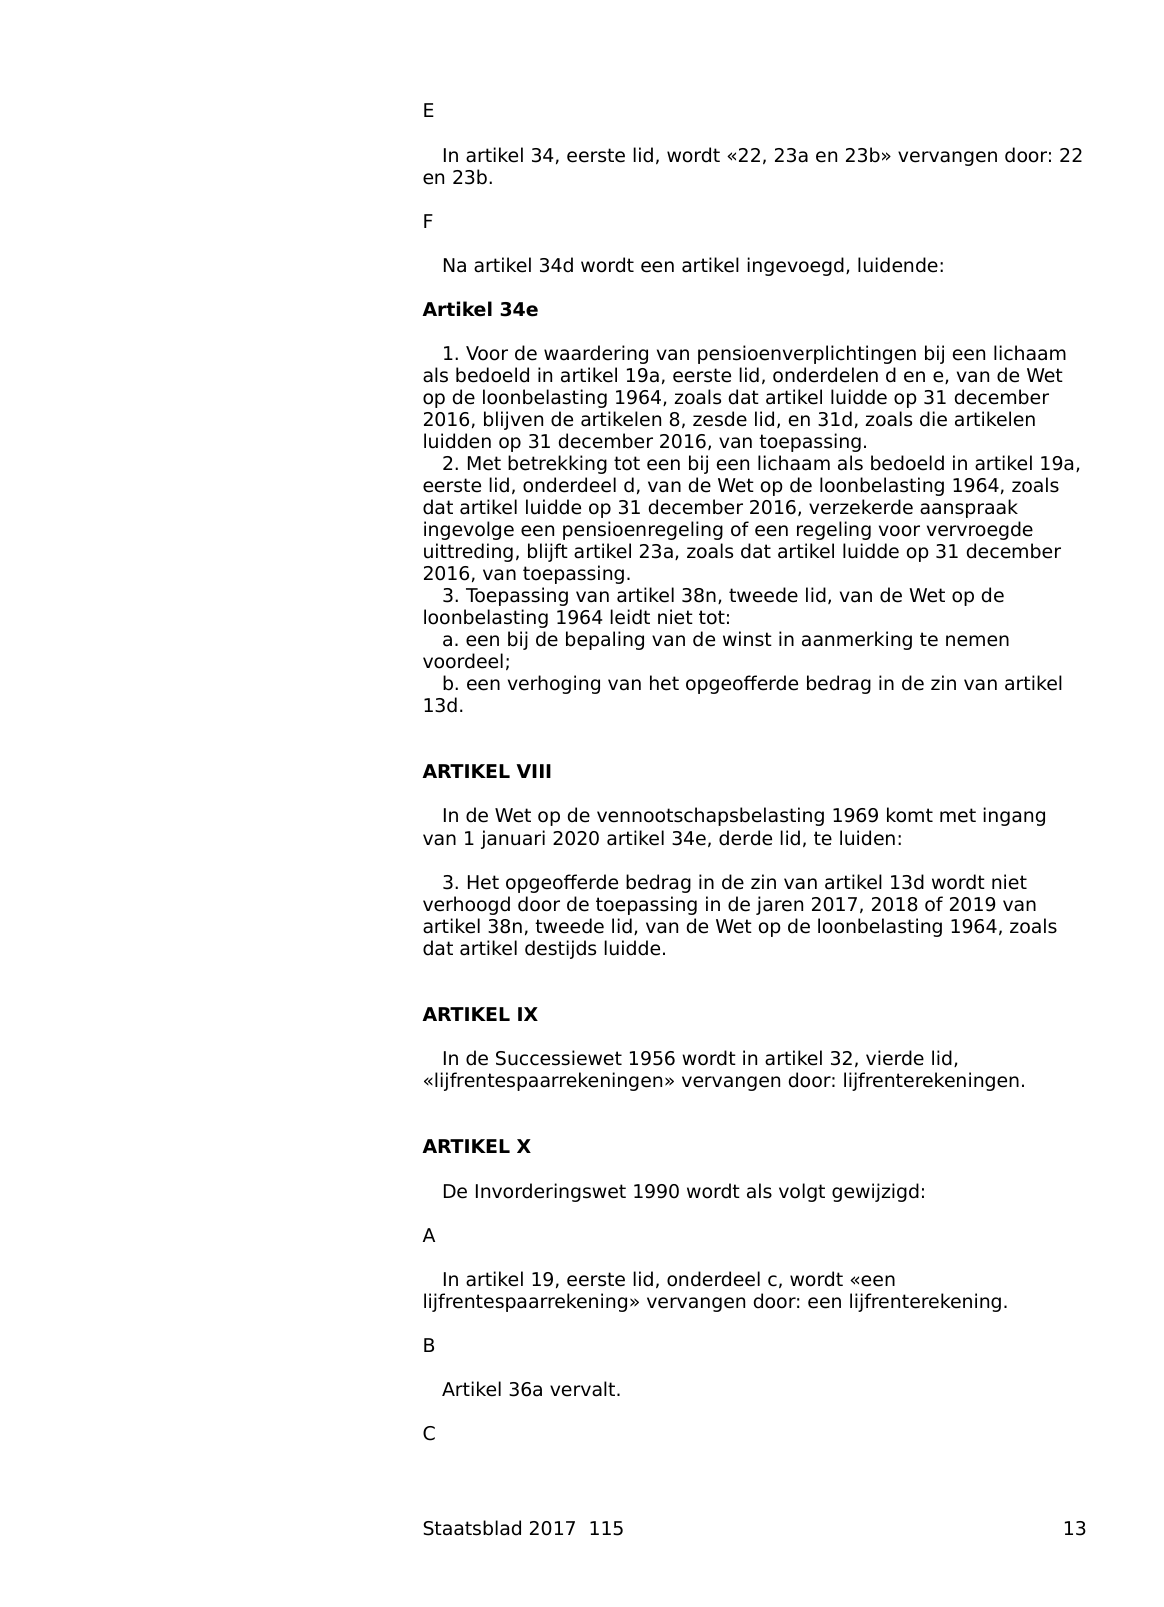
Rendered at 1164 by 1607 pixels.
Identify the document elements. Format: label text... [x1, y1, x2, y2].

text In de Successiewet 1956 wordt in artikel 32, vierde lid, «lijfrentespaarrekeningen» vervangen door: lijfrenterekeningen. [422, 1048, 1087, 1092]
text 1. Voor de waardering van pensioenverplichtingen bij een lichaam als bedoeld in artikel 19a, eerste lid, onderdelen d en e, van de Wet op de loonbelasting 1964, zoals dat artikel luidde op 31 december 2016, blijven de artikelen 8, zesde lid, en 31d, zoals die artikelen luidden op 31 december 2016, van toepassing. [422, 343, 1087, 453]
text De Invorderingswet 1990 wordt als volgt gewijzigd: [422, 1181, 1087, 1202]
text 3. Het opgeofferde bedrag in de zin van artikel 13d wordt niet verhoogd door de toepassing in de jaren 2017, 2018 of 2019 van artikel 38n, tweede lid, van de Wet op de loonbelasting 1964, zoals dat artikel destijds luidde. [422, 872, 1087, 959]
text In artikel 34, eerste lid, wordt «22, 23a en 23b» vervangen door: 22 en 23b. [422, 144, 1087, 188]
text 3. Toepassing van artikel 38n, tweede lid, van de Wet op de loonbelasting 1964 leidt niet tot: [422, 585, 1087, 629]
text 2. Met betrekking tot een bij een lichaam als bedoeld in artikel 19a, eerste lid, onderdeel d, van de Wet op de loonbelasting 1964, zoals dat artikel luidde op 31 december 2016, verzekerde aanspraak ingevolge een pensioenregeling of een regeling voor vervroegde uittreding, blijft artikel 23a, zoals dat artikel luidde op 31 december 2016, van toepassing. [422, 453, 1087, 585]
subtitle ARTIKEL X [422, 1136, 1087, 1158]
text In artikel 19, eerste lid, onderdeel c, wordt «een lijfrentespaarrekening» vervangen door: een lijfrenterekening. [422, 1269, 1087, 1313]
text Artikel 36a vervalt. [422, 1379, 1087, 1401]
text C [422, 1423, 1087, 1445]
text In de Wet op de vennootschapsbelasting 1969 komt met ingang van 1 januari 2020 artikel 34e, derde lid, te luiden: [422, 805, 1087, 849]
text E [422, 100, 1087, 122]
text A [422, 1225, 1087, 1247]
text F [422, 211, 1087, 233]
text Na artikel 34d wordt een artikel ingevoegd, luidende: [422, 255, 1087, 277]
text b. een verhoging van het opgeofferde bedrag in de zin van artikel 13d. [422, 673, 1087, 717]
text B [422, 1335, 1087, 1357]
subtitle ARTIKEL IX [422, 1004, 1087, 1026]
subtitle Artikel 34e [422, 299, 1087, 321]
text a. een bij de bepaling van de winst in aanmerking te nemen voordeel; [422, 629, 1087, 673]
subtitle ARTIKEL VIII [422, 761, 1087, 783]
